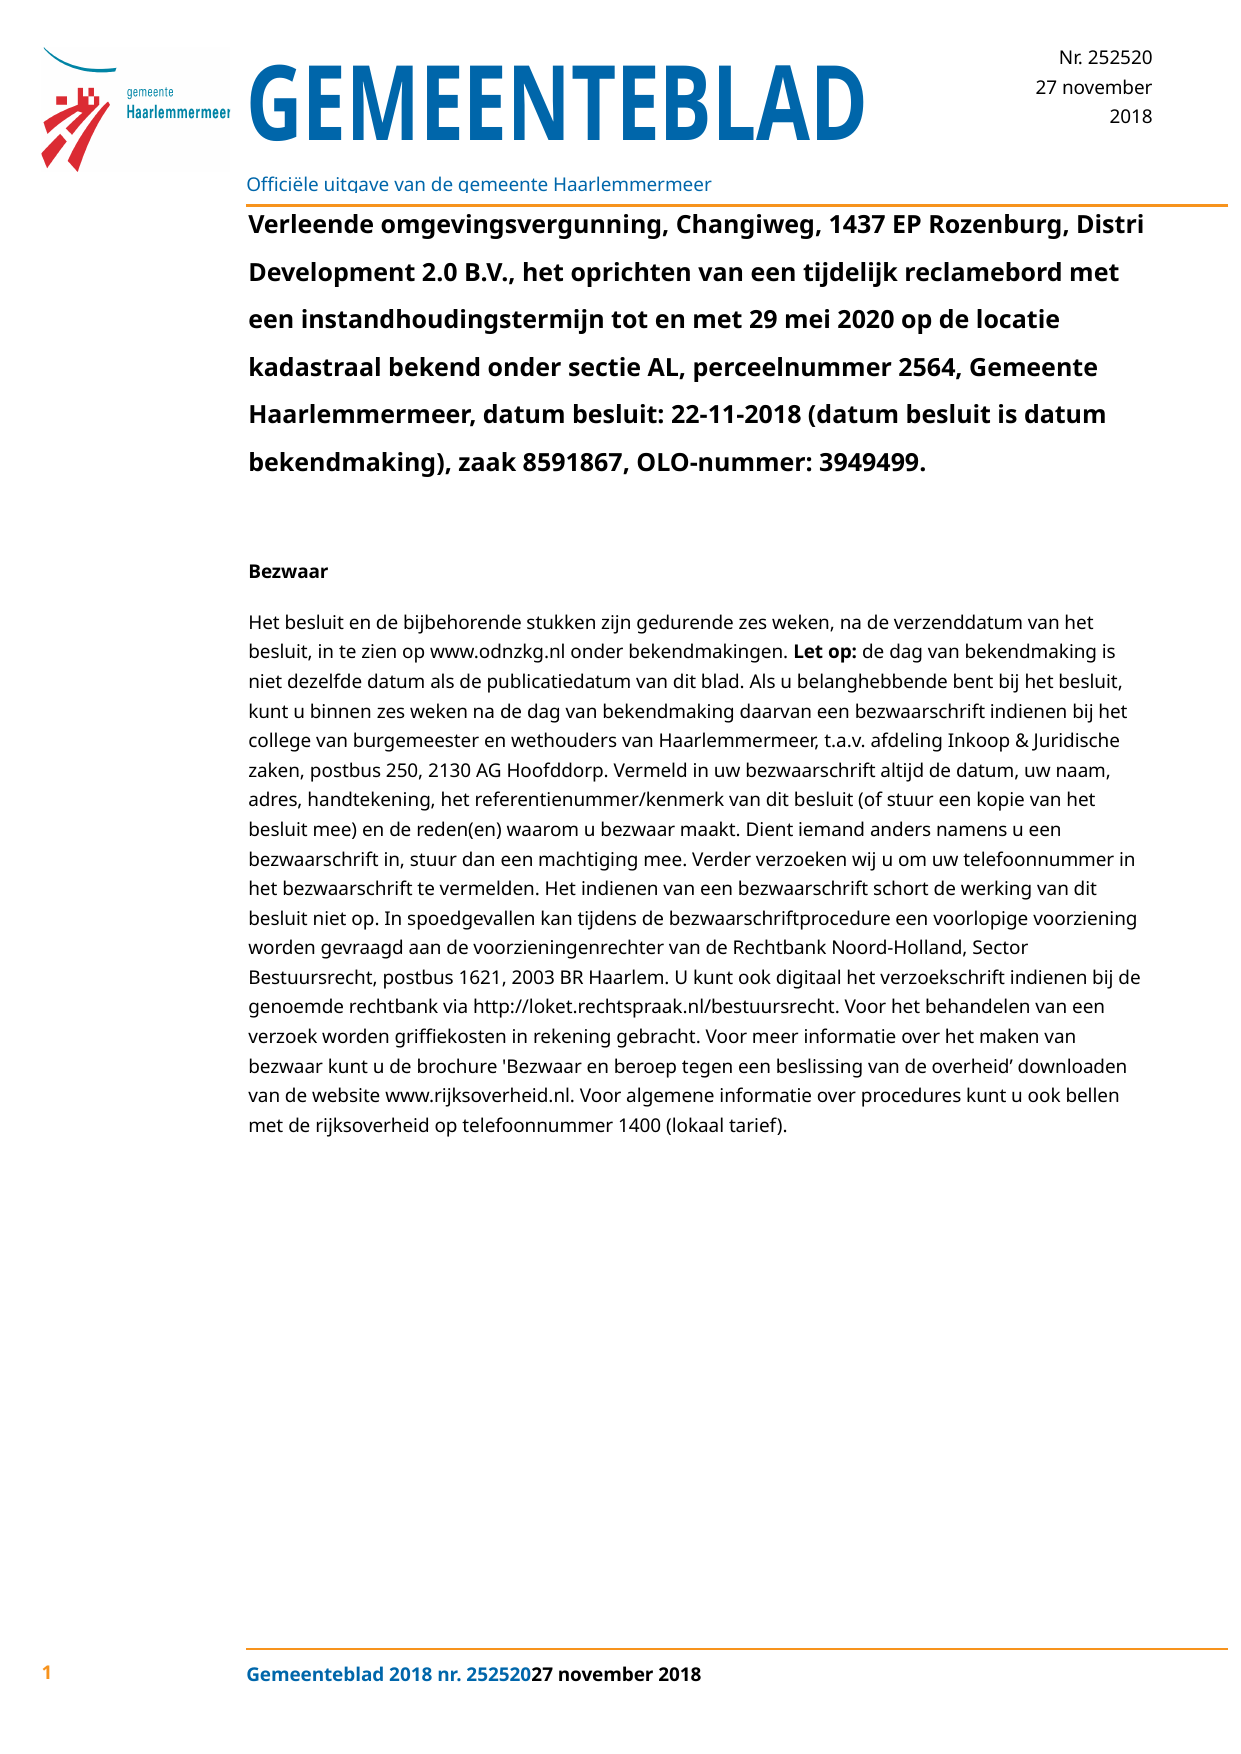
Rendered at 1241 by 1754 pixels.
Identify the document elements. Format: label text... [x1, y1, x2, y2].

text Het besluit en de bijbehorende stukken zijn gedurende zes weken, na de verzenddatum van het besluit, in te zien op www.odnzkg.nl onder bekendmakingen. Let op: de dag van bekendmaking is niet dezelfde datum als de publicatiedatum van dit blad. Als u belanghebbende bent bij het besluit, kunt u binnen zes weken na de dag van bekendmaking daarvan een bezwaarschrift indienen bij het college van burgemeester en wethouders van Haarlemmermeer, t.a.v. afdeling Inkoop & Juridische zaken, postbus 250, 2130 AG Hoofddorp. Vermeld in uw bezwaarschrift altijd de datum, uw naam, adres, handtekening, het referentienummer/kenmerk van dit besluit (of stuur een kopie van het besluit mee) en de reden(en) waarom u bezwaar maakt. Dient iemand anders namens u een bezwaarschrift in, stuur dan een machtiging mee. Verder verzoeken wij u om uw telefoonnummer in het bezwaarschrift te vermelden. Het indienen van een bezwaarschrift schort de werking van dit besluit niet op. In spoedgevallen kan tijdens de bezwaarschriftprocedure een voorlopige voorziening worden gevraagd aan de voorzieningenrechter van de Rechtbank Noord-Holland, Sector Bestuursrecht, postbus 1621, 2003 BR Haarlem. U kunt ook digitaal het verzoekschrift indienen bij de genoemde rechtbank via http://loket.rechtspraak.nl/bestuursrecht. Voor het behandelen van een verzoek worden griffiekosten in rekening gebracht. Voor meer informatie over het maken van bezwaar kunt u de brochure 'Bezwaar en beroep tegen een beslissing van de overheid’ downloaden van de website www.rijksoverheid.nl. Voor algemene informatie over procedures kunt u ook bellen met de rijksoverheid op telefoonnummer 1400 (lokaal tarief). [248, 609, 1152, 1138]
text Verleende omgevingsvergunning, Changiweg, 1437 EP Rozenburg, Distri Development 2.0 B.V., het oprichten van een tijdelijk reclamebord met een instandhoudingstermijn tot en met 29 mei 2020 op de locatie kadastraal bekend onder sectie AL, perceelnummer 2564, Gemeente Haarlemmermeer, datum besluit: 22-11-2018 (datum besluit is datum bekendmaking), zaak 8591867, OLO-nummer: 3949499. [248, 207, 1152, 479]
picture [41, 47, 231, 172]
text Bezwaar [248, 559, 1152, 584]
